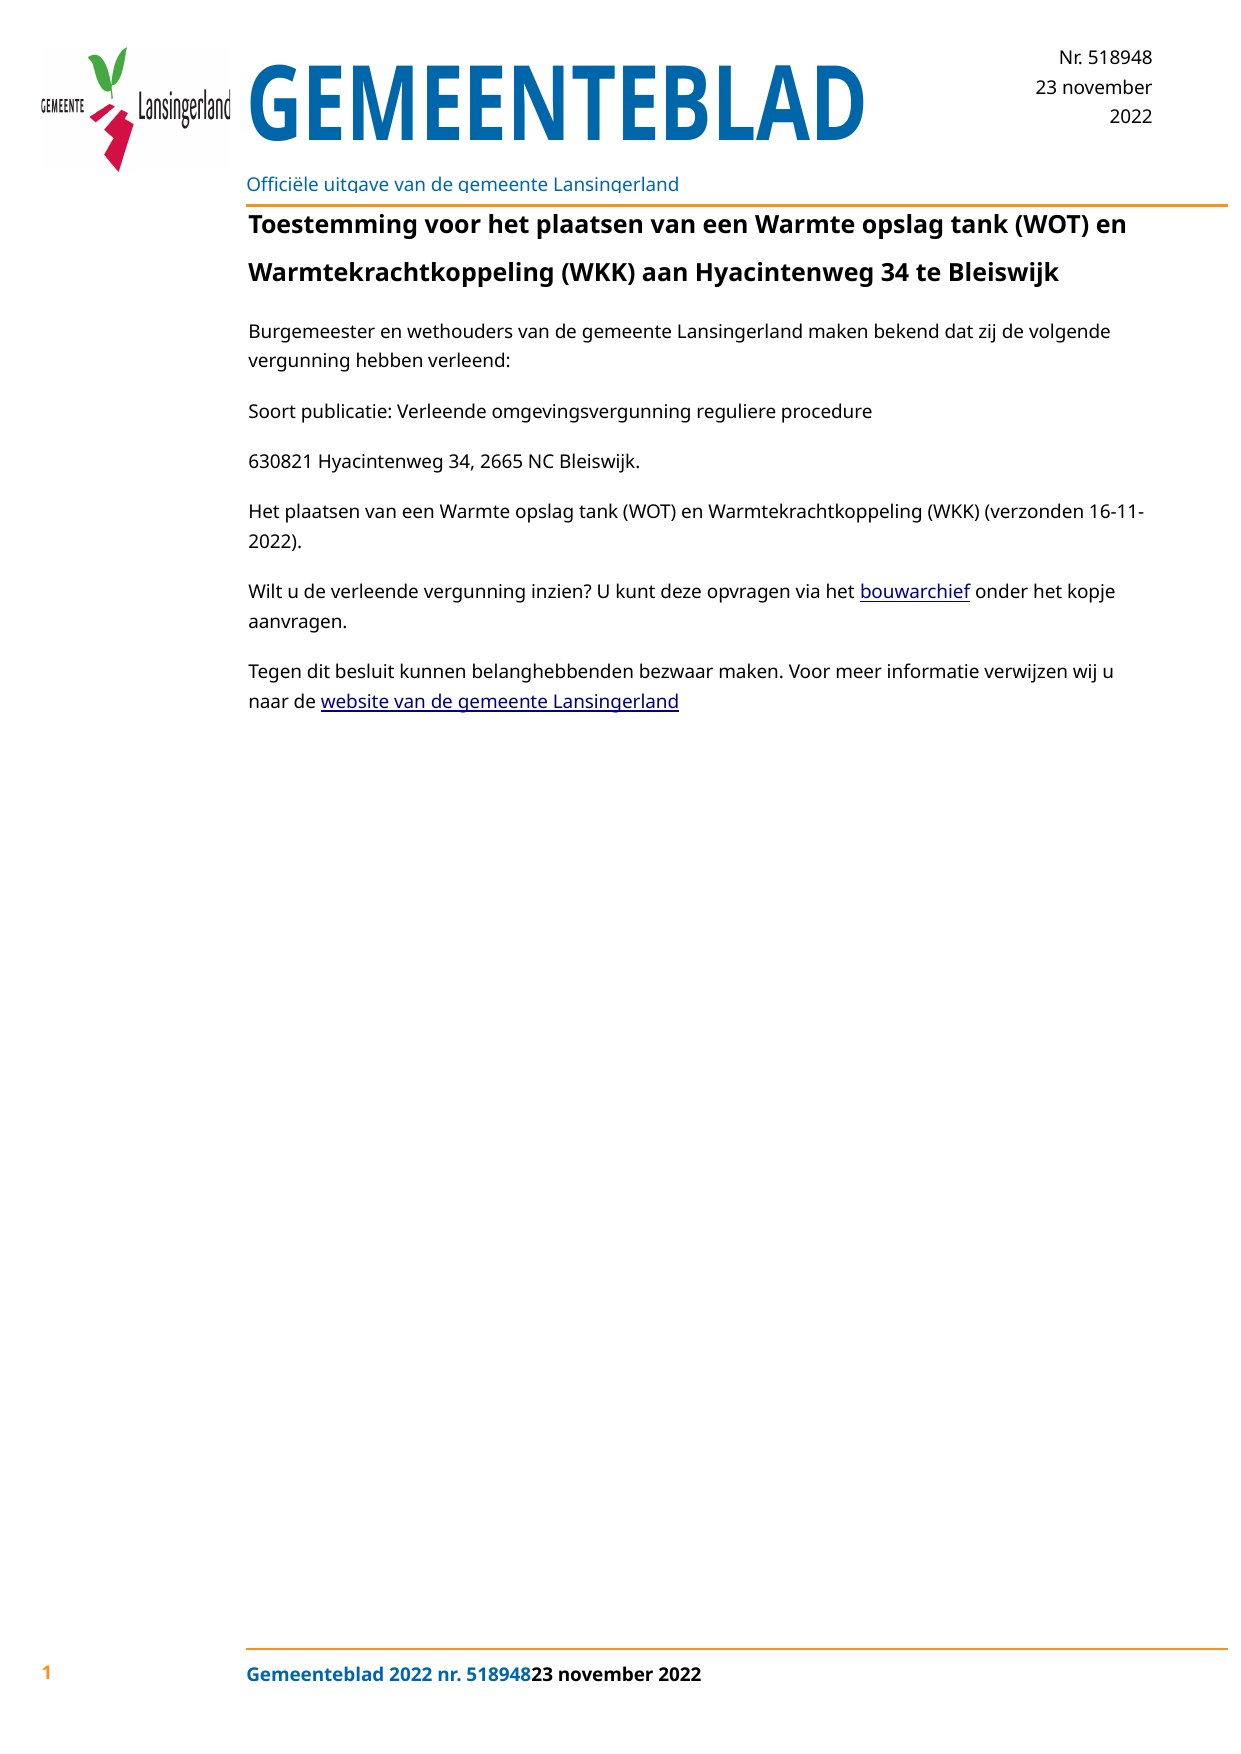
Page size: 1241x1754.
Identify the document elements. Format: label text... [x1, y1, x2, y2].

text Toestemming voor het plaatsen van een Warmte opslag tank (WOT) en Warmtekrachtkoppeling (WKK) aan Hyacintenweg 34 te Bleiswijk [248, 207, 1152, 288]
text Burgemeester en wethouders van de gemeente Lansingerland maken bekend dat zij de volgende vergunning hebben verleend: [248, 318, 1152, 373]
text Wilt u de verleende vergunning inzien? U kunt deze opvragen via het bouwarchief onder het kopje aanvragen. [248, 579, 1152, 634]
text Tegen dit besluit kunnen belanghebbenden bezwaar maken. Voor meer informatie verwijzen wij u naar de website van de gemeente Lansingerland [248, 659, 1152, 714]
text 630821 Hyacintenweg 34, 2665 NC Bleiswijk. [248, 448, 1152, 474]
text Soort publicatie: Verleende omgevingsvergunning reguliere procedure [248, 398, 1152, 424]
text Het plaatsen van een Warmte opslag tank (WOT) en Warmtekrachtkoppeling (WKK) (verzonden 16-11-2022). [248, 499, 1152, 554]
picture [41, 47, 231, 172]
